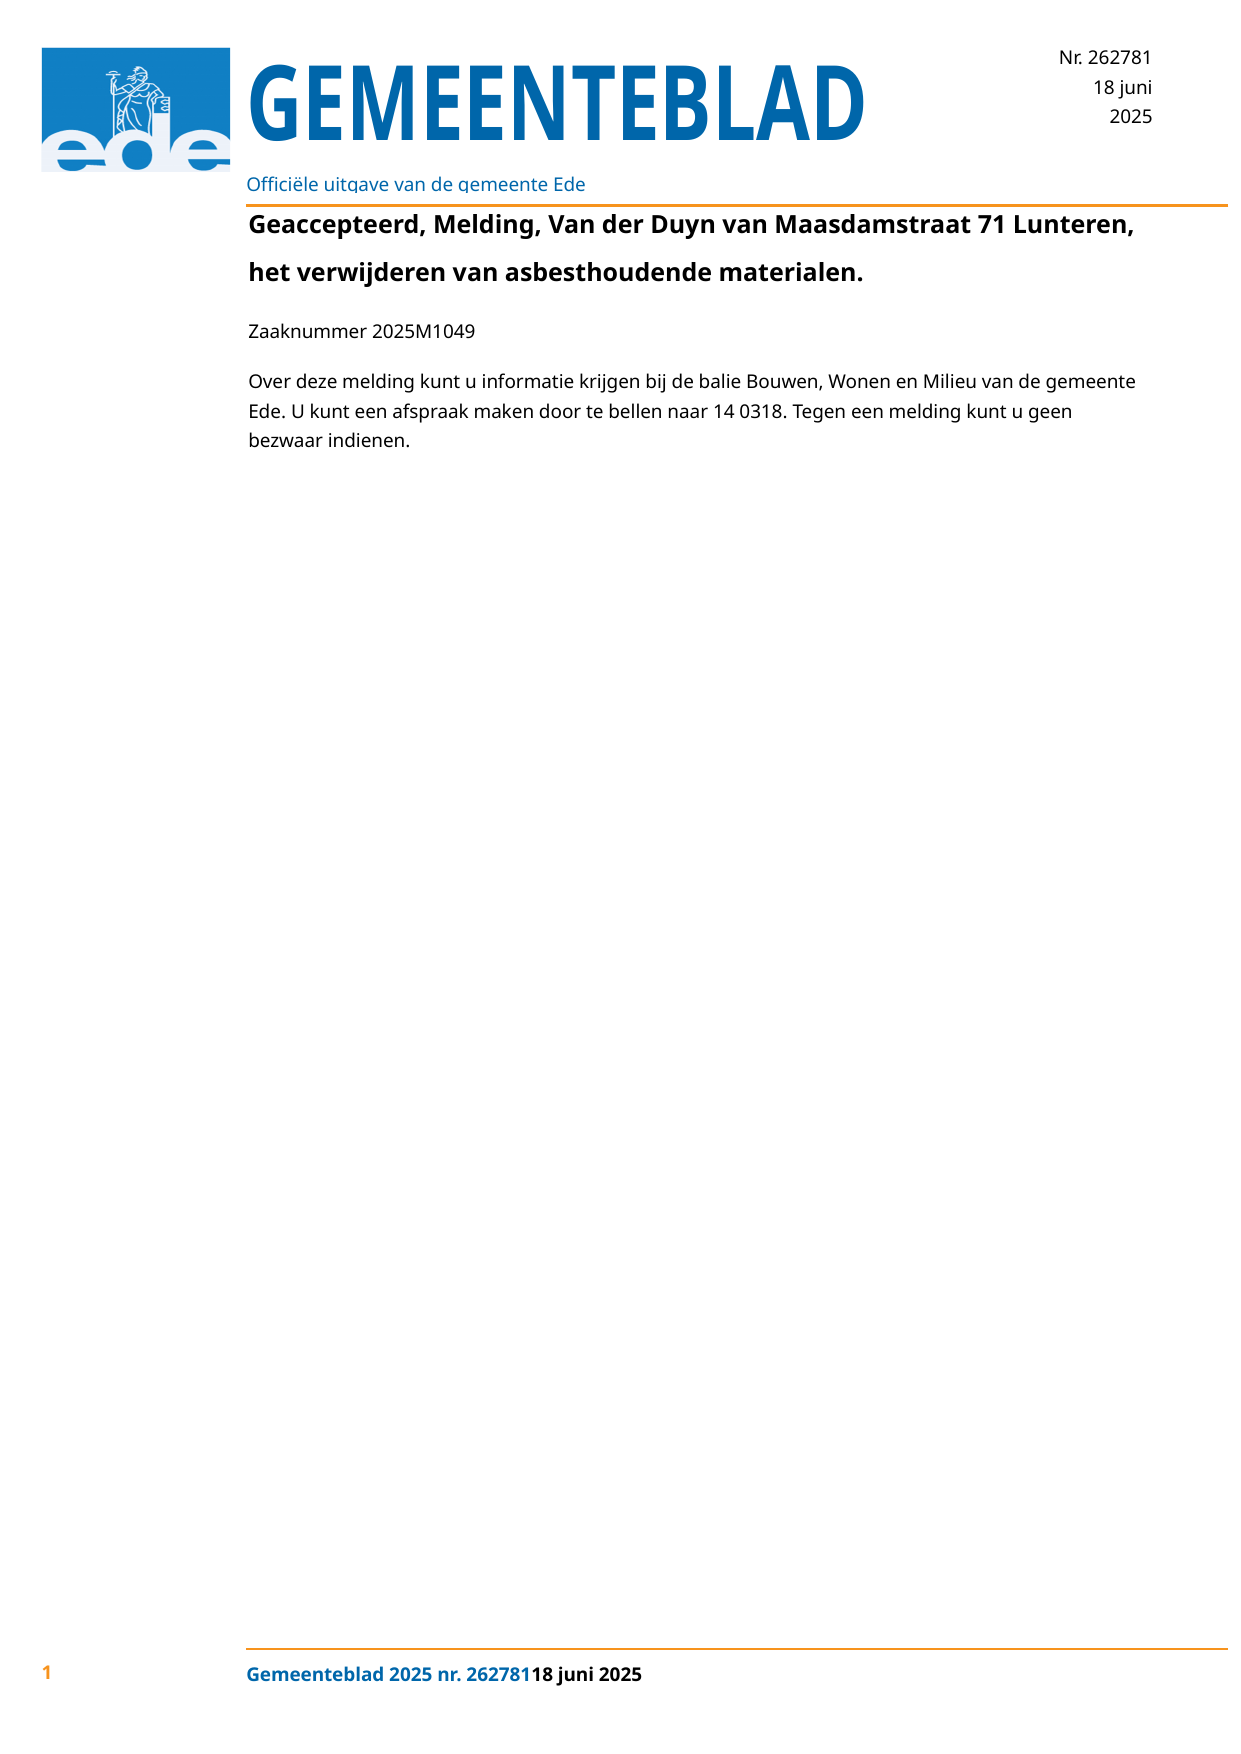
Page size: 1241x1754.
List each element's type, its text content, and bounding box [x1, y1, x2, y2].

picture [41, 47, 231, 172]
text Over deze melding kunt u informatie krijgen bij de balie Bouwen, Wonen en Milieu van de gemeente Ede. U kunt een afspraak maken door te bellen naar 14 0318. Tegen een melding kunt u geen bezwaar indienen. [248, 368, 1152, 453]
text Zaaknummer 2025M1049 [248, 318, 1152, 344]
text Geaccepteerd, Melding, Van der Duyn van Maasdamstraat 71 Lunteren, het verwijderen van asbesthoudende materialen. [248, 207, 1152, 288]
